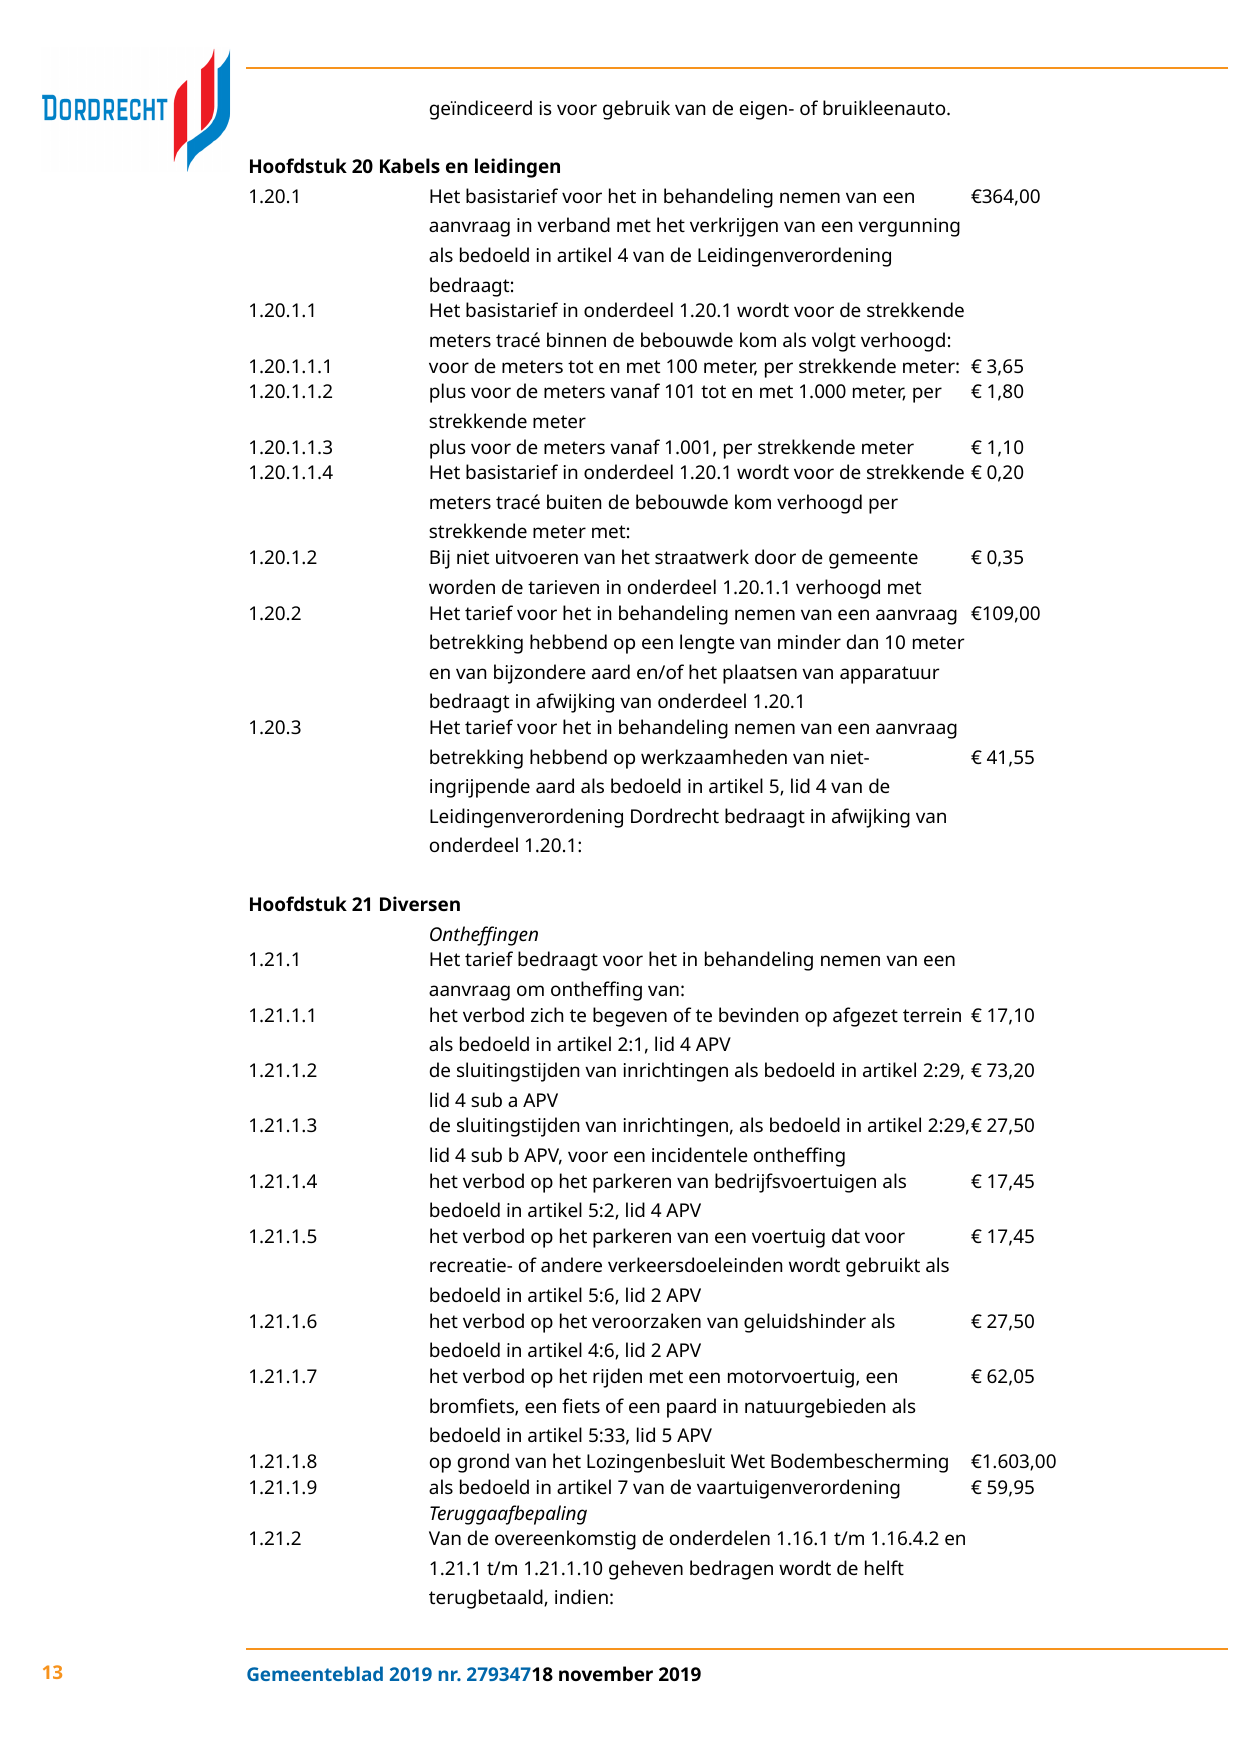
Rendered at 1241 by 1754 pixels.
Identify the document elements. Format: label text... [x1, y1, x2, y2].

table_header Het basistarief voor het in behandeling nemen van een aanvraag in verband met het verkrijgen van een vergunning als bedoeld in artikel 4 van de Leidingenverordening bedraagt: [429, 183, 971, 297]
table_cell geïndiceerd is voor gebruik van de eigen- of bruikleenauto. [429, 95, 971, 121]
table_cell op grond van het Lozingenbesluit Wet Bodembescherming [429, 1448, 971, 1474]
table_cell voor de meters tot en met 100 meter, per strekkende meter: [429, 353, 971, 378]
table_cell 1.20.1.1 [248, 298, 429, 353]
table_cell 1.21.1.9 [248, 1474, 429, 1500]
table_cell [971, 298, 1152, 353]
table_cell 1.20.2 [248, 600, 429, 714]
table_cell Het tarief voor het in behandeling nemen van een aanvraag betrekking hebbend op een lengte van minder dan 10 meter en van bijzondere aard en/of het plaatsen van apparatuur bedraagt in afwijking van onderdeel 1.20.1 [429, 600, 971, 714]
table_cell Het tarief voor het in behandeling nemen van een aanvraag betrekking hebbend op werkzaamheden van niet-ingrijpende aard als bedoeld in artikel 5, lid 4 van de Leidingenverordening Dordrecht bedraagt in afwijking van onderdeel 1.20.1: [429, 714, 971, 858]
table_cell € 17,45 [971, 1223, 1152, 1308]
table_header [248, 921, 429, 947]
table_cell € 3,65 [971, 353, 1152, 378]
table_cell 1.20.1.1.3 [248, 434, 429, 459]
table_cell 1.21.1.5 [248, 1223, 429, 1308]
table_header Ontheffingen [429, 921, 971, 947]
table_cell Bij niet uitvoeren van het straatwerk door de gemeente worden de tarieven in onderdeel 1.20.1.1 verhoogd met [429, 545, 971, 600]
table_cell 1.20.1.2 [248, 545, 429, 600]
table_cell 1.20.1.1.1 [248, 353, 429, 378]
table_cell [971, 947, 1152, 1002]
table_cell € 41,55 [971, 714, 1152, 858]
table_cell € 1,10 [971, 434, 1152, 459]
table_cell € 0,35 [971, 545, 1152, 600]
table_cell plus voor de meters vanaf 101 tot en met 1.000 meter, per strekkende meter [429, 379, 971, 434]
table_cell [971, 1525, 1152, 1610]
table_cell 1.20.3 [248, 714, 429, 858]
table_cell € 62,05 [971, 1363, 1152, 1448]
table_cell Teruggaafbepaling [429, 1500, 971, 1525]
table_cell 1.21.1.4 [248, 1168, 429, 1223]
table_cell € 0,20 [971, 460, 1152, 544]
table_cell [248, 1500, 429, 1525]
table_cell het verbod op het parkeren van een voertuig dat voor recreatie- of andere verkeersdoeleinden wordt gebruikt als bedoeld in artikel 5:6, lid 2 APV [429, 1223, 971, 1308]
table_cell € 27,50 [971, 1113, 1152, 1168]
table_cell € 17,10 [971, 1002, 1152, 1057]
table_cell de sluitingstijden van inrichtingen, als bedoeld in artikel 2:29, lid 4 sub b APV, voor een incidentele ontheffing [429, 1113, 971, 1168]
table_cell 1.21.1.2 [248, 1057, 429, 1112]
table_cell 1.20.1.1.4 [248, 460, 429, 544]
table_cell 1.20.1.1.2 [248, 379, 429, 434]
table_cell Het basistarief in onderdeel 1.20.1 wordt voor de strekkende meters tracé binnen de bebouwde kom als volgt verhoogd: [429, 298, 971, 353]
text Hoofdstuk 21 Diversen [248, 891, 1152, 917]
table_cell als bedoeld in artikel 7 van de vaartuigenverordening [429, 1474, 971, 1500]
table_header 1.20.1 [248, 183, 429, 297]
table_cell € 17,45 [971, 1168, 1152, 1223]
table_cell de sluitingstijden van inrichtingen als bedoeld in artikel 2:29, lid 4 sub a APV [429, 1057, 971, 1112]
table_cell het verbod op het rijden met een motorvoertuig, een bromfiets, een fiets of een paard in natuurgebieden als bedoeld in artikel 5:33, lid 5 APV [429, 1363, 971, 1448]
table_cell het verbod op het parkeren van bedrijfsvoertuigen als bedoeld in artikel 5:2, lid 4 APV [429, 1168, 971, 1223]
text Hoofdstuk 20 Kabels en leidingen [248, 153, 1152, 179]
table_cell [248, 95, 429, 121]
picture [41, 47, 231, 172]
table_cell € 1,80 [971, 379, 1152, 434]
table_cell € 73,20 [971, 1057, 1152, 1112]
table_cell 1.21.1.3 [248, 1113, 429, 1168]
table_cell [971, 95, 1152, 121]
table_cell Van de overeenkomstig de onderdelen 1.16.1 t/m 1.16.4.2 en 1.21.1 t/m 1.21.1.10 geheven bedragen wordt de helft terugbetaald, indien: [429, 1525, 971, 1610]
table_cell Het tarief bedraagt voor het in behandeling nemen van een aanvraag om ontheffing van: [429, 947, 971, 1002]
table_cell [971, 1500, 1152, 1525]
table_cell € 27,50 [971, 1308, 1152, 1363]
table_header [971, 921, 1152, 947]
table_cell het verbod op het veroorzaken van geluidshinder als bedoeld in artikel 4:6, lid 2 APV [429, 1308, 971, 1363]
table_cell Het basistarief in onderdeel 1.20.1 wordt voor de strekkende meters tracé buiten de bebouwde kom verhoogd per strekkende meter met: [429, 460, 971, 544]
table_cell € 59,95 [971, 1474, 1152, 1500]
table_cell plus voor de meters vanaf 1.001, per strekkende meter [429, 434, 971, 459]
table_cell 1.21.1.8 [248, 1448, 429, 1474]
table_cell 1.21.1 [248, 947, 429, 1002]
table_cell 1.21.1.6 [248, 1308, 429, 1363]
table_cell 1.21.1.7 [248, 1363, 429, 1448]
table_cell 1.21.1.1 [248, 1002, 429, 1057]
table_cell 1.21.2 [248, 1525, 429, 1610]
table_cell €109,00 [971, 600, 1152, 714]
table_header €364,00 [971, 183, 1152, 297]
table_cell het verbod zich te begeven of te bevinden op afgezet terrein als bedoeld in artikel 2:1, lid 4 APV [429, 1002, 971, 1057]
table_cell €1.603,00 [971, 1448, 1152, 1474]
